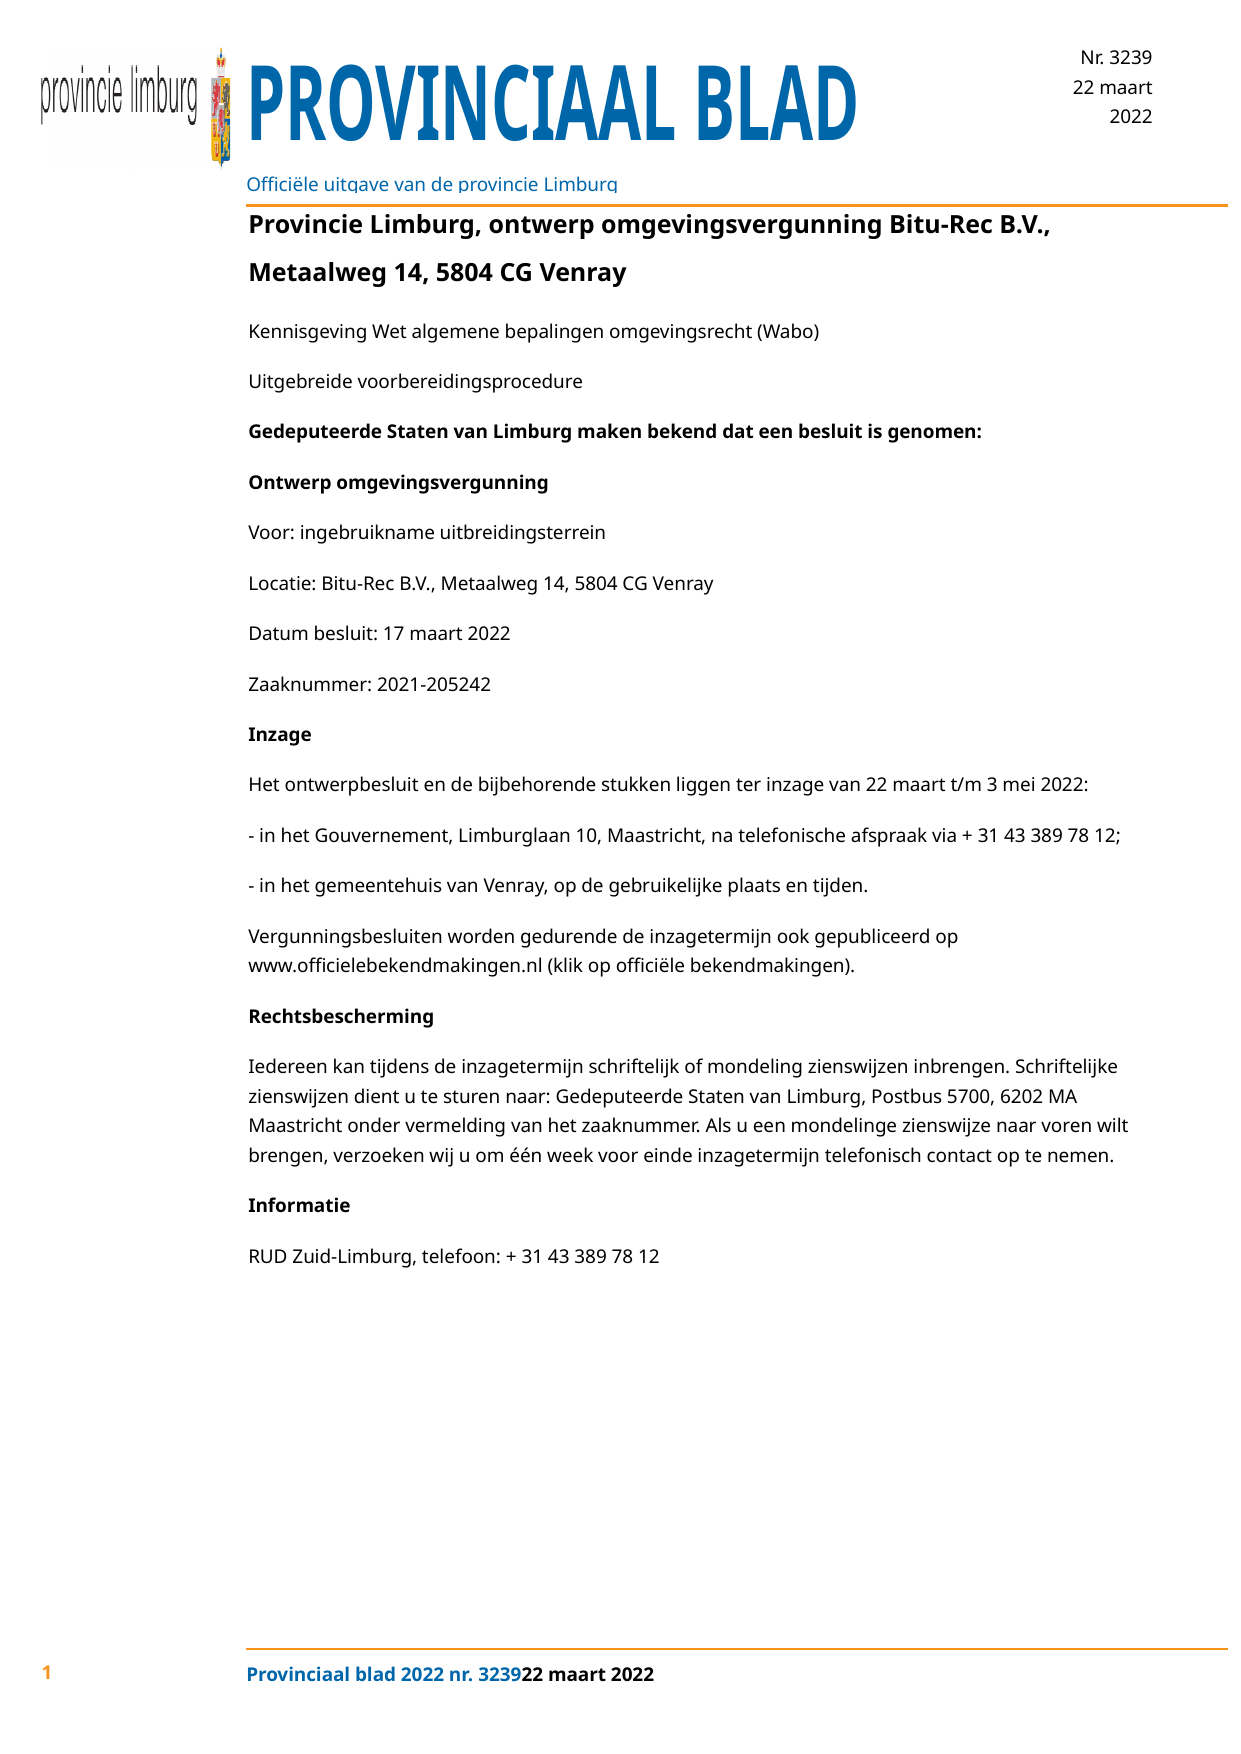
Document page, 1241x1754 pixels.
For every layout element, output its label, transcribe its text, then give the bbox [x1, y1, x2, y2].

text Het ontwerpbesluit en de bijbehorende stukken liggen ter inzage van 22 maart t/m 3 mei 2022: [248, 772, 1152, 797]
text Zaaknummer: 2021-205242 [248, 671, 1152, 697]
picture [41, 47, 231, 172]
text Datum besluit: 17 maart 2022 [248, 620, 1152, 646]
text Gedeputeerde Staten van Limburg maken bekend dat een besluit is genomen: [248, 419, 1152, 444]
text - in het gemeentehuis van Venray, op de gebruikelijke plaats en tijden. [248, 872, 1152, 898]
text RUD Zuid-Limburg, telefoon: + 31 43 389 78 12 [248, 1243, 1152, 1269]
text Rechtsbescherming [248, 1003, 1152, 1029]
text Uitgebreide voorbereidingsprocedure [248, 368, 1152, 394]
text Kennisgeving Wet algemene bepalingen omgevingsrecht (Wabo) [248, 318, 1152, 344]
text Iedereen kan tijdens de inzagetermijn schriftelijk of mondeling zienswijzen inbrengen. Schriftelijke zienswijzen dient u te sturen naar: Gedeputeerde Staten van Limburg, Postbus 5700, 6202 MA Maastricht onder vermelding van het zaaknummer. Als u een mondelinge zienswijze naar voren wilt brengen, verzoeken wij u om één week voor einde inzagetermijn telefonisch contact op te nemen. [248, 1053, 1152, 1168]
text Inzage [248, 721, 1152, 747]
text - in het Gouvernement, Limburglaan 10, Maastricht, na telefonische afspraak via + 31 43 389 78 12; [248, 822, 1152, 848]
text Vergunningsbesluiten worden gedurende de inzagetermijn ook gepubliceerd op www.officielebekendmakingen.nl (klik op officiële bekendmakingen). [248, 923, 1152, 978]
text Informatie [248, 1192, 1152, 1218]
text Ontwerp omgevingsvergunning [248, 469, 1152, 495]
text Provincie Limburg, ontwerp omgevingsvergunning Bitu-Rec B.V., Metaalweg 14, 5804 CG Venray [248, 207, 1152, 288]
text Locatie: Bitu-Rec B.V., Metaalweg 14, 5804 CG Venray [248, 570, 1152, 596]
text Voor: ingebruikname uitbreidingsterrein [248, 519, 1152, 545]
